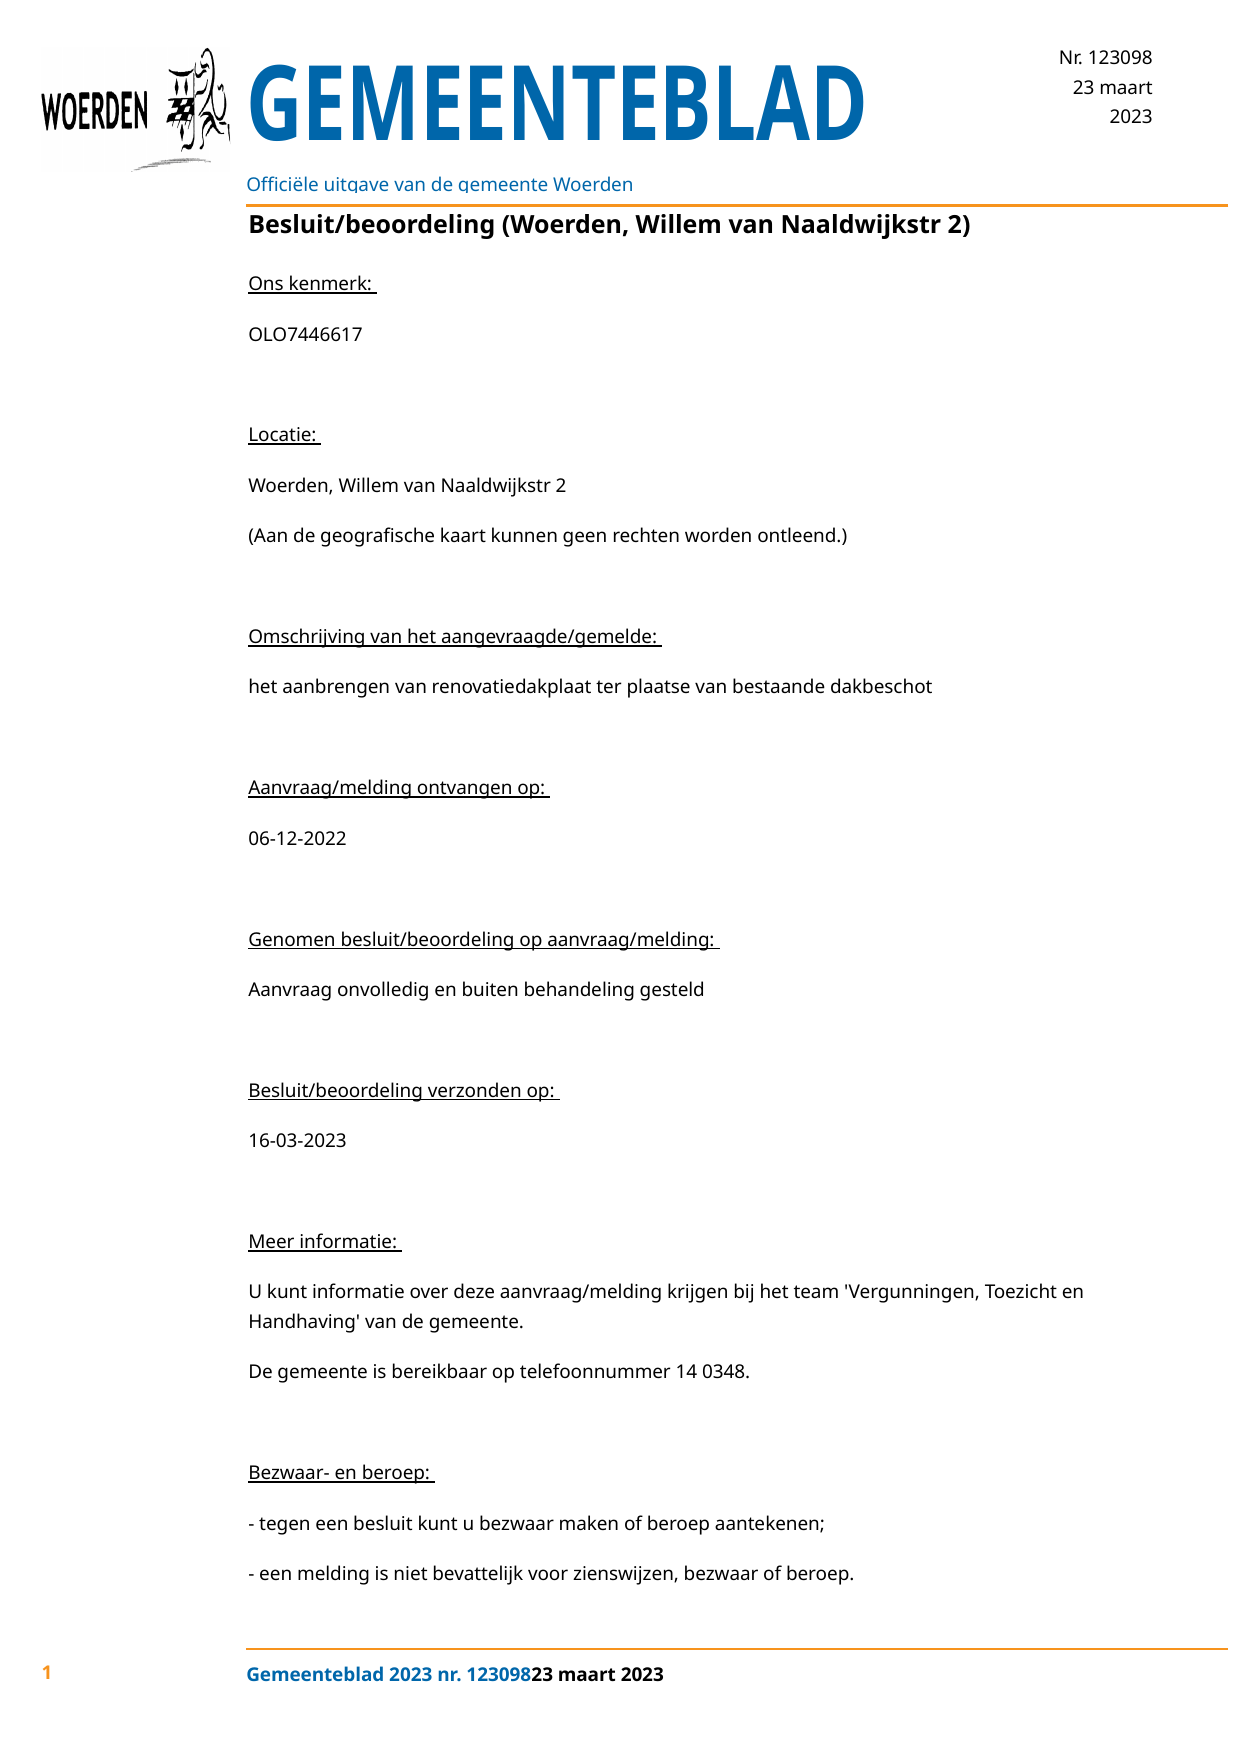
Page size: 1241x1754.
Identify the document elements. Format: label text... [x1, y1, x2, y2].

text (Aan de geografische kaart kunnen geen rechten worden ontleend.) [248, 522, 1152, 548]
text 16-03-2023 [248, 1127, 1152, 1153]
text 06-12-2022 [248, 825, 1152, 851]
text Aanvraag onvolledig en buiten behandeling gesteld [248, 976, 1152, 1002]
text - een melding is niet bevattelijk voor zienswijzen, bezwaar of beroep. [248, 1560, 1152, 1586]
text OLO7446617 [248, 321, 1152, 346]
text De gemeente is bereikbaar op telefoonnummer 14 0348. [248, 1359, 1152, 1384]
text Besluit/beoordeling (Woerden, Willem van Naaldwijkstr 2) [248, 207, 1152, 241]
text Omschrijving van het aangevraagde/gemelde: [248, 623, 1152, 649]
text Genomen besluit/beoordeling op aanvraag/melding: [248, 926, 1152, 951]
text U kunt informatie over deze aanvraag/melding krijgen bij het team 'Vergunningen, Toezicht en Handhaving' van de gemeente. [248, 1279, 1152, 1334]
text Besluit/beoordeling verzonden op: [248, 1077, 1152, 1103]
picture [41, 47, 231, 172]
text Ons kenmerk: [248, 270, 1152, 296]
text Meer informatie: [248, 1228, 1152, 1254]
text - tegen een besluit kunt u bezwaar maken of beroep aantekenen; [248, 1510, 1152, 1536]
text het aanbrengen van renovatie­dakplaat ter plaatse van bestaande dakbeschot [248, 674, 1152, 699]
text Locatie: [248, 422, 1152, 447]
text Bezwaar- en beroep: [248, 1459, 1152, 1485]
text Aanvraag/melding ontvangen op: [248, 774, 1152, 800]
text Woerden, Willem van Naaldwijkstr 2 [248, 472, 1152, 498]
